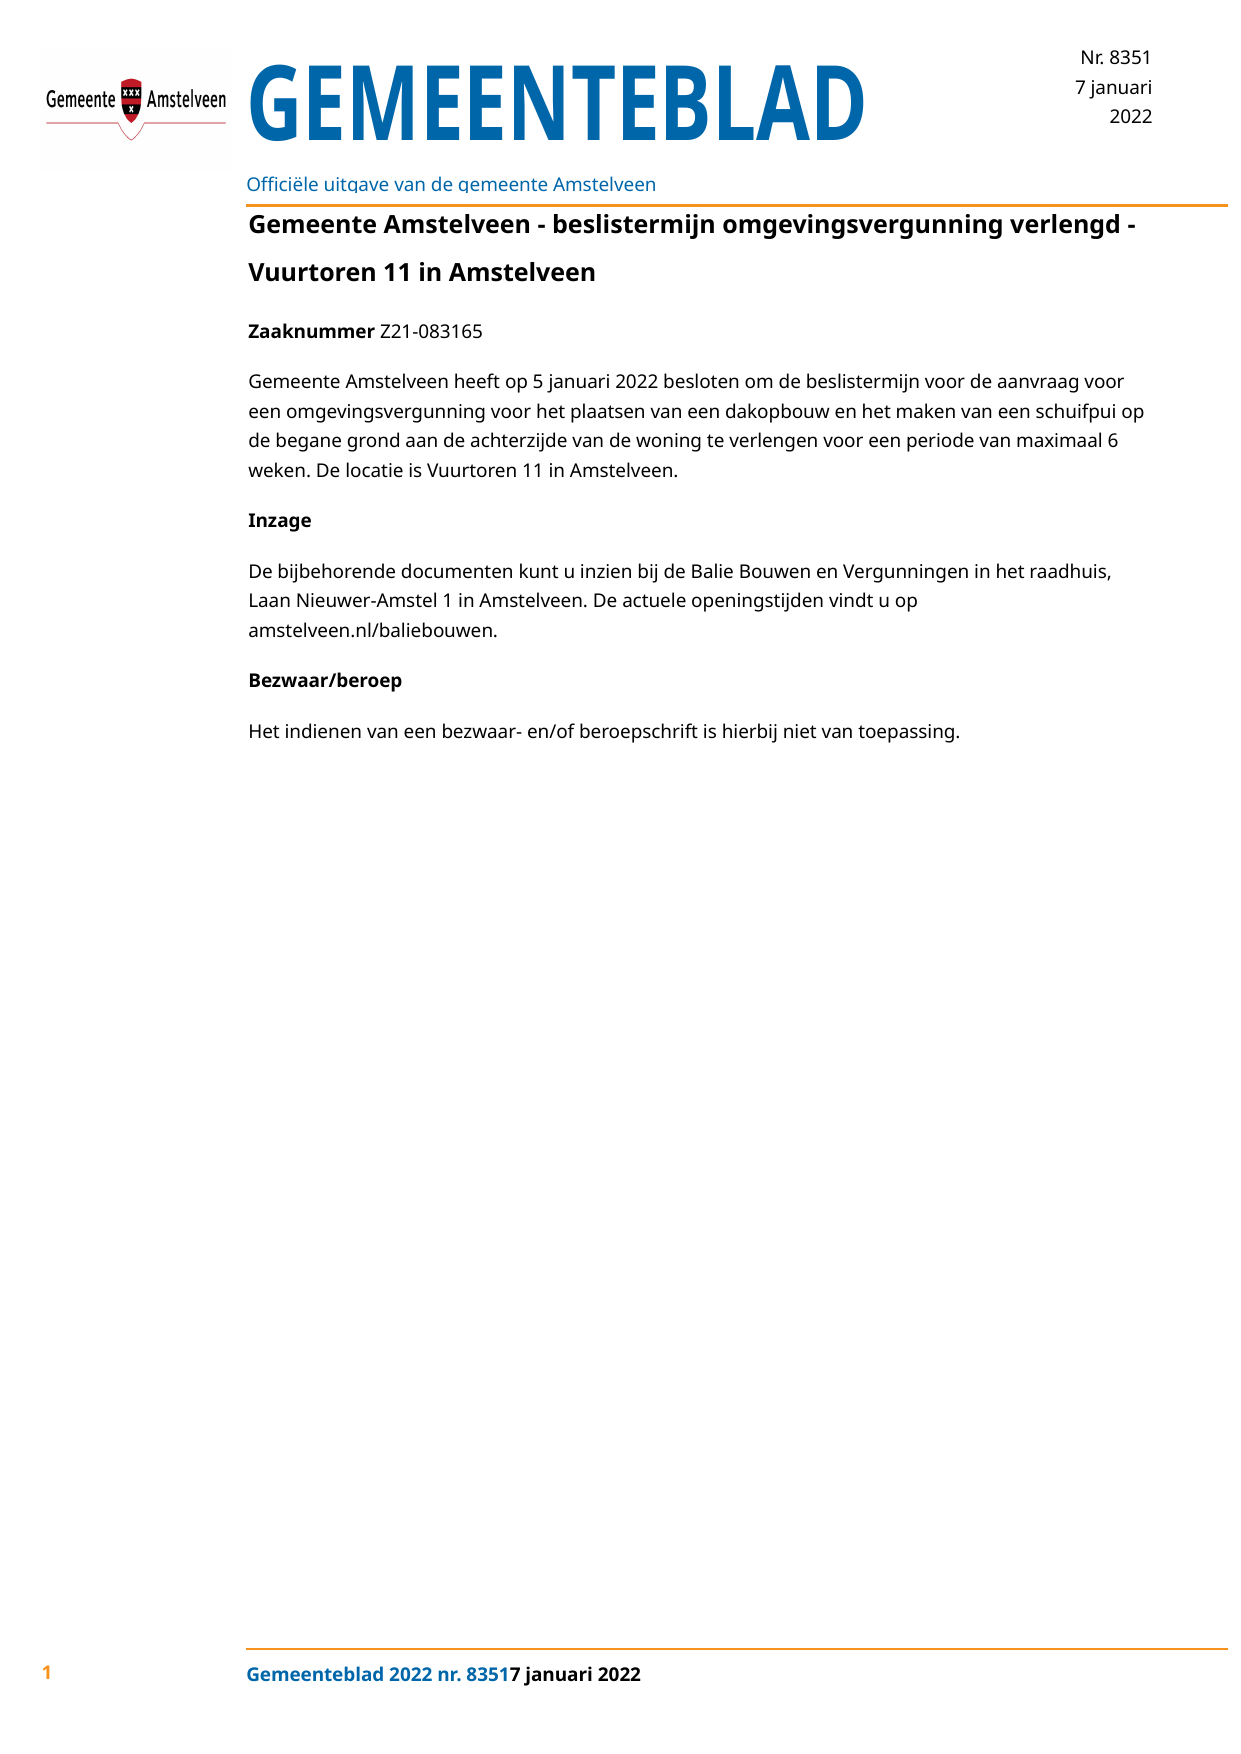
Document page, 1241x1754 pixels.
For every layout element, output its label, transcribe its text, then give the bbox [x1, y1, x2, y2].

text Zaaknummer Z21-083165 [248, 318, 1152, 344]
text Het indienen van een bezwaar- en/of beroepschrift is hierbij niet van toepassing. [248, 718, 1152, 744]
text Gemeente Amstelveen heeft op 5 januari 2022 besloten om de beslistermijn voor de aanvraag voor een omgevingsvergunning voor het plaatsen van een dakopbouw en het maken van een schuifpui op de begane grond aan de achterzijde van de woning te verlengen voor een periode van maximaal 6 weken. De locatie is Vuurtoren 11 in Amstelveen. [248, 368, 1152, 483]
picture [41, 47, 231, 172]
text Inzage [248, 507, 1152, 533]
text Gemeente Amstelveen - beslistermijn omgevingsvergunning verlengd - Vuurtoren 11 in Amstelveen [248, 207, 1152, 288]
text De bijbehorende documenten kunt u inzien bij de Balie Bouwen en Vergunningen in het raadhuis, Laan Nieuwer-Amstel 1 in Amstelveen. De actuele openingstijden vindt u op amstelveen.nl/baliebouwen. [248, 558, 1152, 643]
text Bezwaar/beroep [248, 667, 1152, 693]
